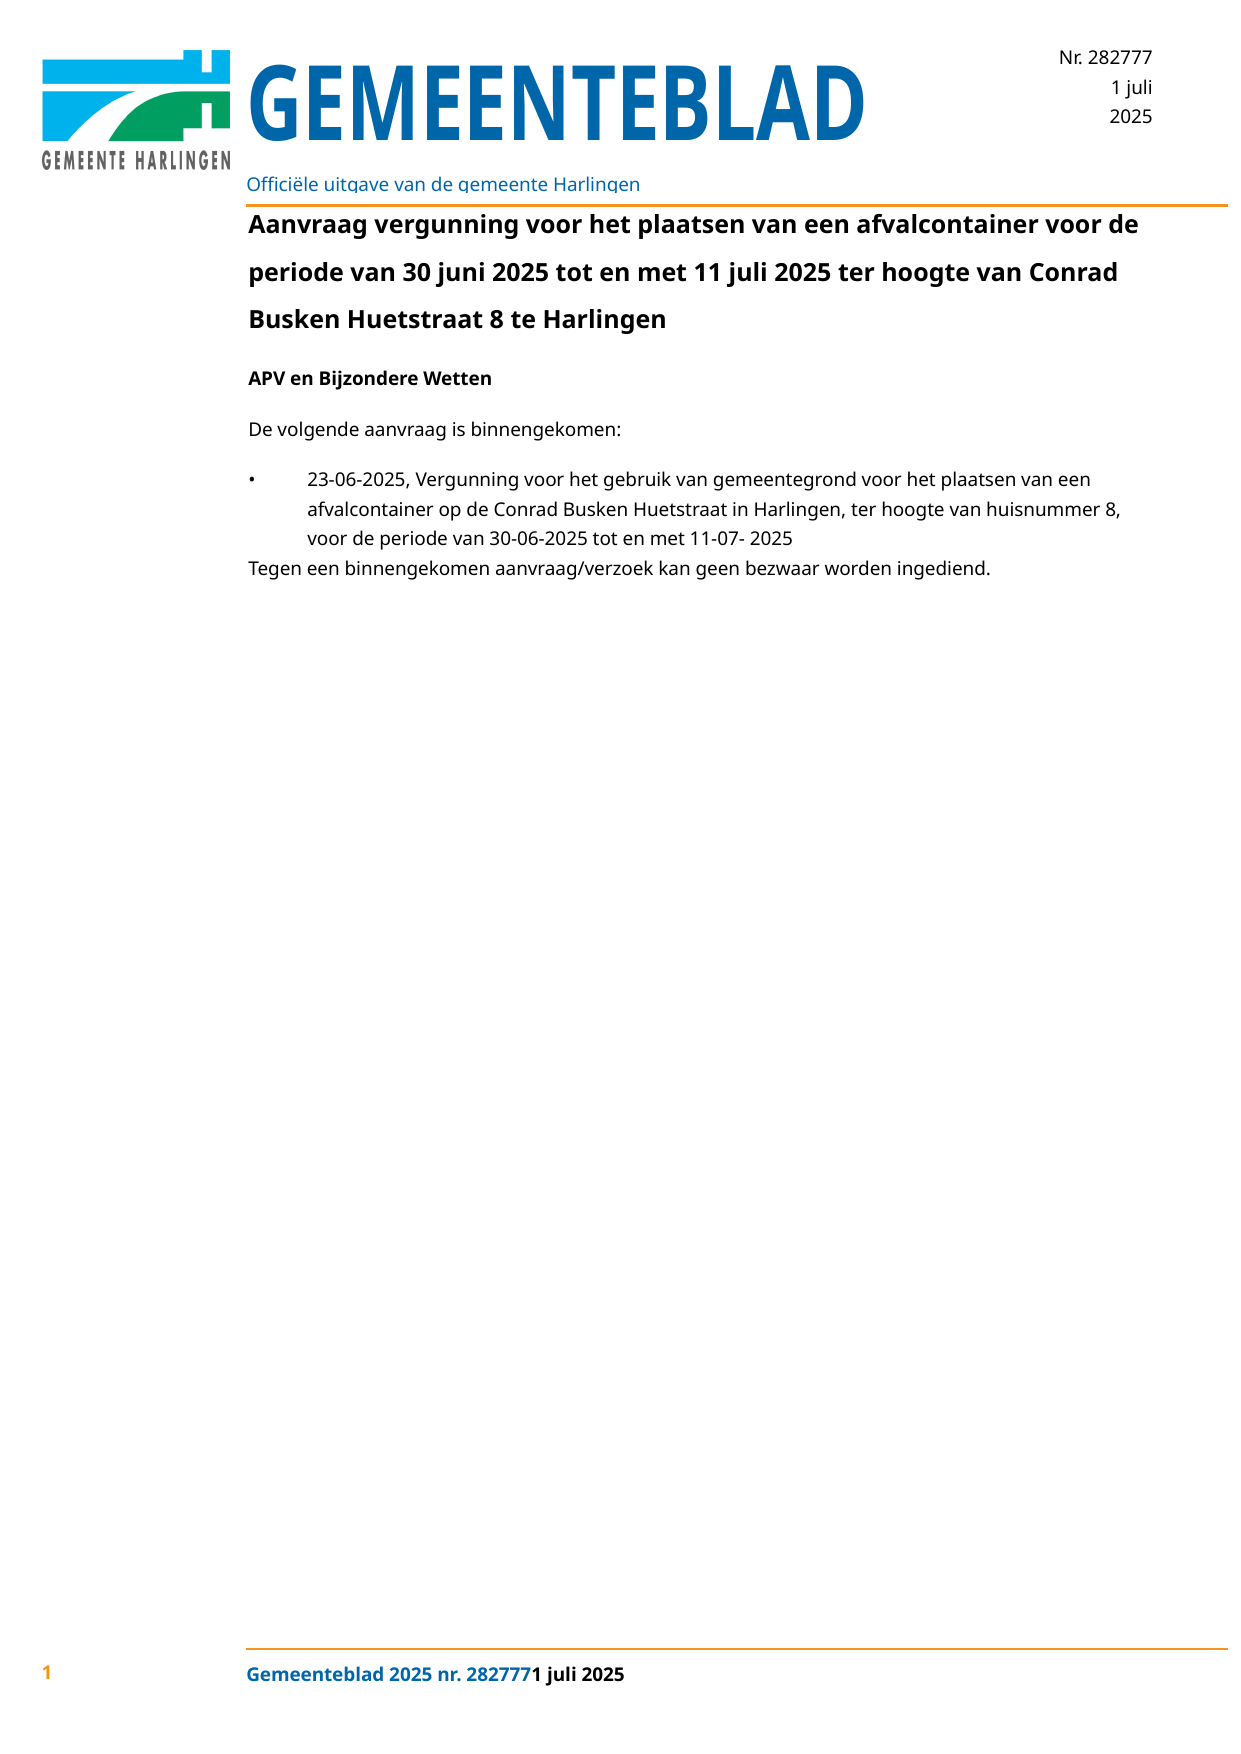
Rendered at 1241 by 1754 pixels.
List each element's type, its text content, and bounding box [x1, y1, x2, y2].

text De volgende aanvraag is binnengekomen: [248, 416, 1152, 442]
list 23-06-2025, Vergunning voor het gebruik van gemeentegrond voor het plaatsen van een afvalcontainer op de Conrad Busken Huetstraat in Harlingen, ter hoogte van huisnummer 8, voor de periode van 30-06-2025 tot en met 11-07- 2025 [248, 466, 1152, 551]
text Aanvraag vergunning voor het plaatsen van een afvalcontainer voor de periode van 30 juni 2025 tot en met 11 juli 2025 ter hoogte van Conrad Busken Huetstraat 8 te Harlingen [248, 207, 1152, 336]
text APV en Bijzondere Wetten [248, 366, 1152, 391]
picture [41, 47, 231, 172]
text Tegen een binnengekomen aanvraag/verzoek kan geen bezwaar worden ingediend. [248, 555, 1152, 581]
